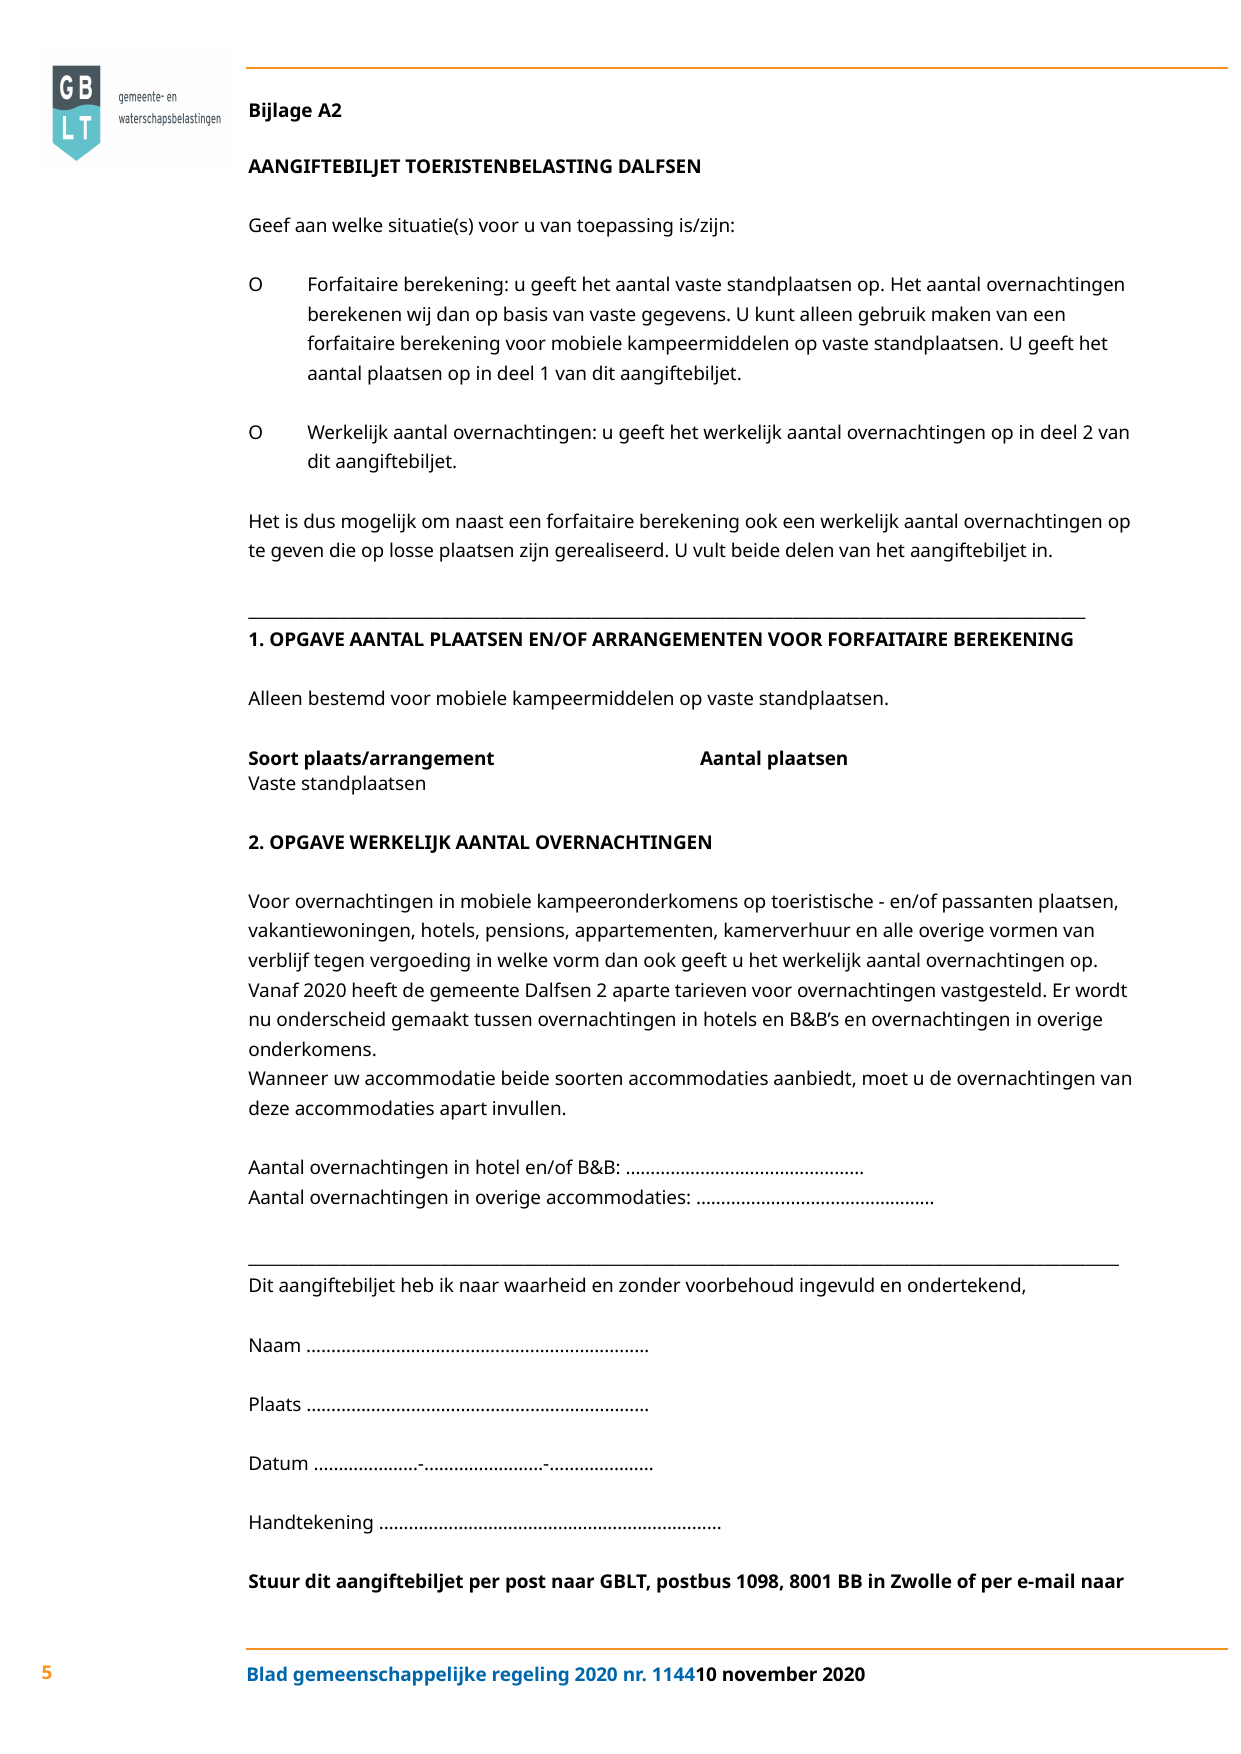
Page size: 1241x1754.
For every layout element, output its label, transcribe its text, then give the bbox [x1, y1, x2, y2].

text Aantal overnachtingen in overige accommodaties: ………………………………………… [248, 1184, 1152, 1210]
list Forfaitaire berekening: u geeft het aantal vaste standplaatsen op. Het aantal overnachtingen berekenen wij dan op basis van vaste gegevens. U kunt alleen gebruik maken van een forfaitaire berekening voor mobiele kampeermiddelen op vaste standplaatsen. U geeft het aantal plaatsen op in deel 1 van dit aangiftebiljet. [248, 271, 1152, 386]
text ________________________________________________________________________________________________________ [248, 1243, 1152, 1269]
text ____________________________________________________________________________________________________ [248, 597, 1152, 622]
table_cell Vaste standplaatsen [248, 770, 700, 796]
text Dit aangiftebiljet heb ik naar waarheid en zonder voorbehoud ingevuld en ondertekend, [248, 1273, 1152, 1298]
picture [41, 47, 231, 172]
table_header Aantal plaatsen [700, 745, 1152, 770]
text Het is dus mogelijk om naast een forfaitaire berekening ook een werkelijk aantal overnachtingen op te geven die op losse plaatsen zijn gerealiseerd. U vult beide delen van het aangiftebiljet in. [248, 508, 1152, 563]
text Plaats …………………………………………………………… [248, 1391, 1152, 1417]
text Voor overnachtingen in mobiele kampeeronderkomens op toeristische - en/of passanten plaatsen, vakantiewoningen, hotels, pensions, appartementen, kamerverhuur en alle overige vormen van verblijf tegen vergoeding in welke vorm dan ook geeft u het werkelijk aantal overnachtingen op. Vanaf 2020 heeft de gemeente Dalfsen 2 aparte tarieven voor overnachtingen vastgesteld. Er wordt nu onderscheid gemaakt tussen overnachtingen in hotels en B&B’s en overnachtingen in overige onderkomens. [248, 888, 1152, 1062]
text 1. OPGAVE AANTAL PLAATSEN EN/OF ARRANGEMENTEN VOOR FORFAITAIRE BEREKENING [248, 626, 1152, 652]
text Geef aan welke situatie(s) voor u van toepassing is/zijn: [248, 212, 1152, 238]
table_cell [700, 770, 1152, 796]
text Stuur dit aangiftebiljet per post naar GBLT, postbus 1098, 8001 BB in Zwolle of per e-mail naar [248, 1568, 1152, 1594]
text Aantal overnachtingen in hotel en/of B&B: ………………………………………… [248, 1154, 1152, 1180]
table_header Soort plaats/arrangement [248, 745, 700, 770]
list Werkelijk aantal overnachtingen: u geeft het werkelijk aantal overnachtingen op in deel 2 van dit aangiftebiljet. [248, 419, 1152, 474]
text AANGIFTEBILJET TOERISTENBELASTING DALFSEN [248, 153, 1152, 179]
text Handtekening …………………………………………………………… [248, 1509, 1152, 1535]
text 2. OPGAVE WERKELIJK AANTAL OVERNACHTINGEN [248, 829, 1152, 855]
text Alleen bestemd voor mobiele kampeermiddelen op vaste standplaatsen. [248, 685, 1152, 711]
text Wanneer uw accommodatie beide soorten accommodaties aanbiedt, moet u de overnachtingen van deze accommodaties apart invullen. [248, 1066, 1152, 1121]
text Bijlage A2 [248, 95, 1152, 123]
text Datum …………………-……………………-………………… [248, 1450, 1152, 1476]
text Naam …………………………………………………………… [248, 1332, 1152, 1358]
